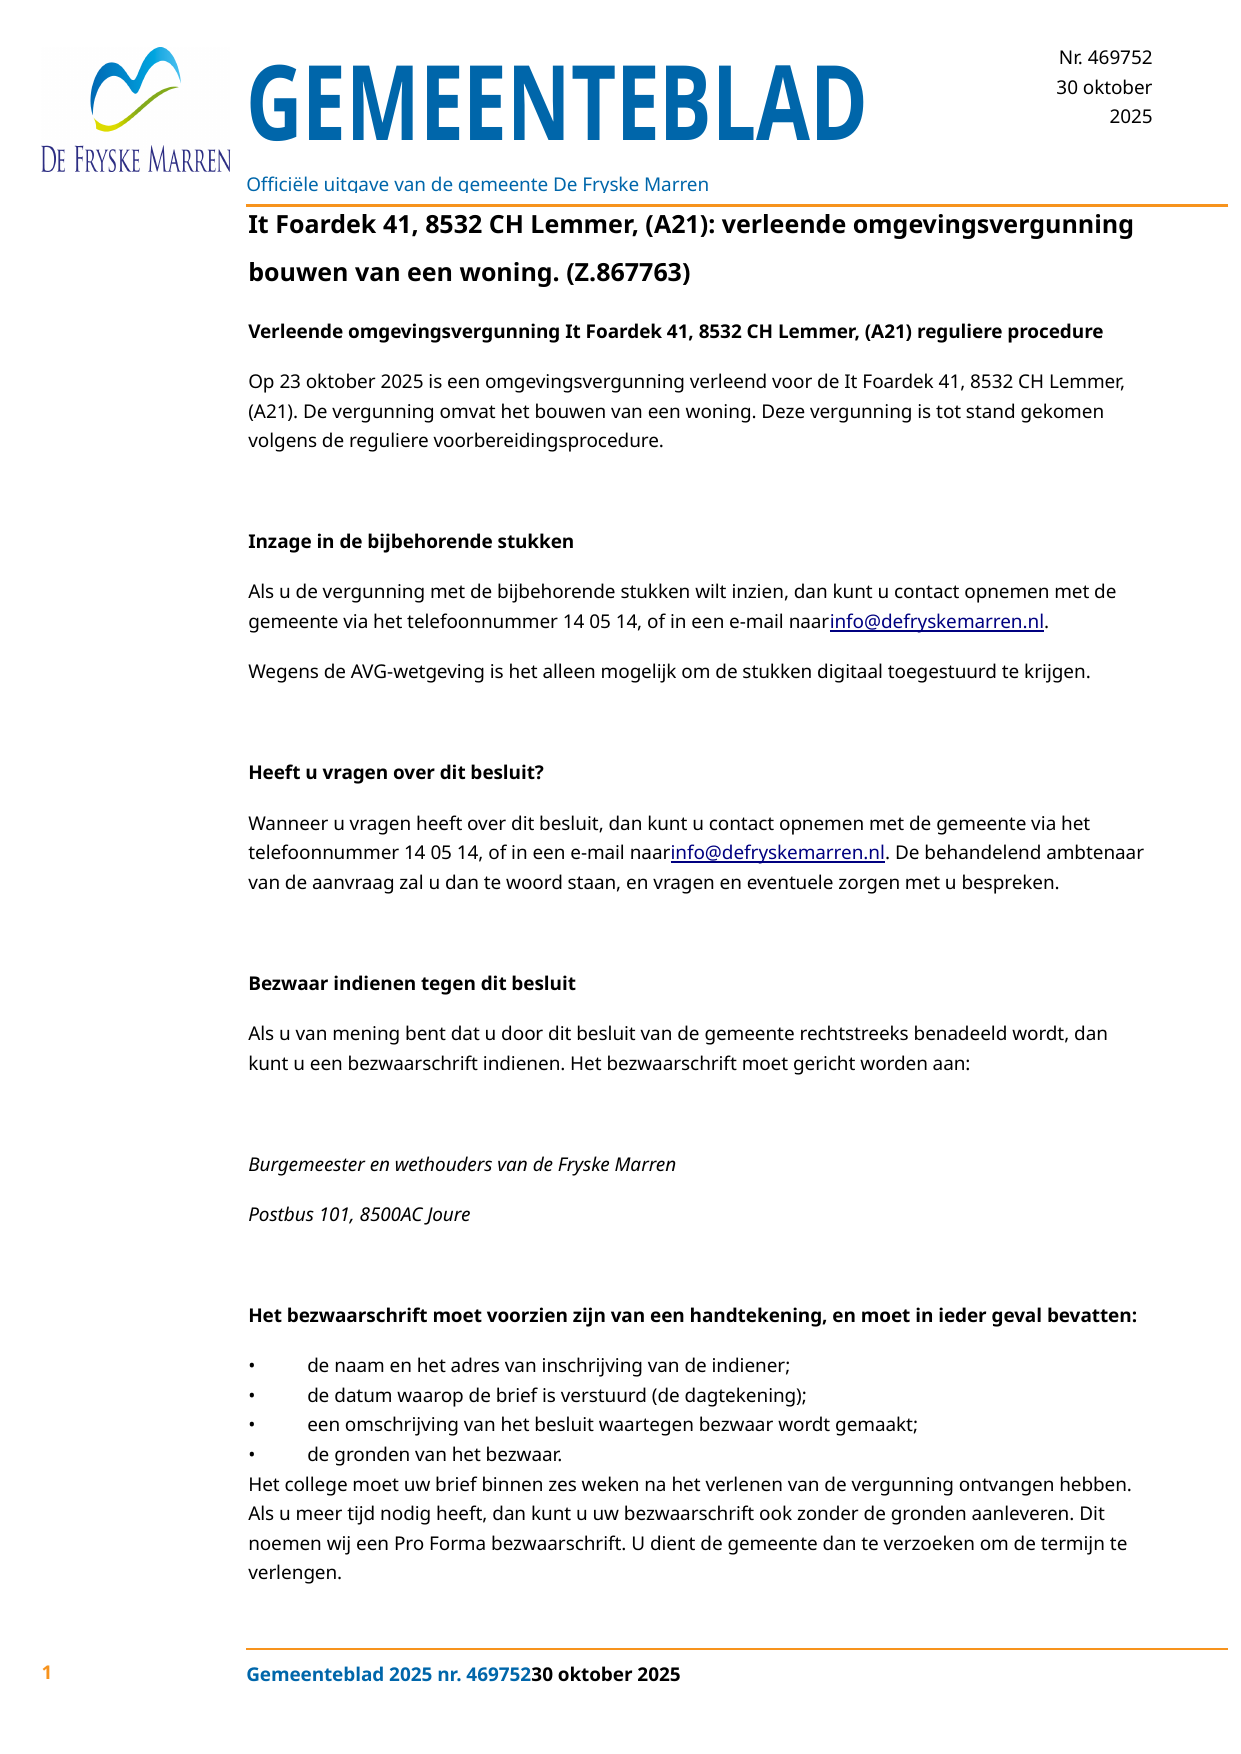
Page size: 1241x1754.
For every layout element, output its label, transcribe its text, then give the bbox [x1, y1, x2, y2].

text Wanneer u vragen heeft over dit besluit, dan kunt u contact opnemen met de gemeente via het telefoonnummer 14 05 14, of in een e-mail naarinfo@defryskemarren.nl. De behandelend ambtenaar van de aanvraag zal u dan te woord staan, en vragen en eventuele zorgen met u bespreken. [248, 810, 1152, 895]
list de datum waarop de brief is verstuurd (de dagtekening); [248, 1382, 1152, 1408]
text Heeft u vragen over dit besluit? [248, 759, 1152, 785]
text Het bezwaarschrift moet voorzien zijn van een handtekening, en moet in ieder geval bevatten: [248, 1302, 1152, 1328]
text Burgemeester en wethouders van de Fryske Marren [248, 1151, 1152, 1177]
text Inzage in de bijbehorende stukken [248, 528, 1152, 554]
text Bezwaar indienen tegen dit besluit [248, 970, 1152, 996]
text Postbus 101, 8500AC Joure [248, 1201, 1152, 1227]
text Verleende omgevingsvergunning It Foardek 41, 8532 CH Lemmer, (A21) reguliere procedure [248, 318, 1152, 344]
list een omschrijving van het besluit waartegen bezwaar wordt gemaakt; [248, 1412, 1152, 1437]
text Wegens de AVG-wetgeving is het alleen mogelijk om de stukken digitaal toegestuurd te krijgen. [248, 659, 1152, 684]
text Op 23 oktober 2025 is een omgevingsvergunning verleend voor de It Foardek 41, 8532 CH Lemmer, (A21). De vergunning omvat het bouwen van een woning. Deze vergunning is tot stand gekomen volgens de reguliere voorbereidingsprocedure. [248, 368, 1152, 453]
list de naam en het adres van inschrijving van de indiener; [248, 1352, 1152, 1378]
text It Foardek 41, 8532 CH Lemmer, (A21): verleende omgevingsvergunning bouwen van een woning. (Z.867763) [248, 207, 1152, 288]
picture [41, 47, 231, 172]
text Het college moet uw brief binnen zes weken na het verlenen van de vergunning ontvangen hebben. Als u meer tijd nodig heeft, dan kunt u uw bezwaarschrift ook zonder de gronden aanleveren. Dit noemen wij een Pro Forma bezwaarschrift. U dient de gemeente dan te verzoeken om de termijn te verlengen. [248, 1471, 1152, 1585]
text Als u de vergunning met de bijbehorende stukken wilt inzien, dan kunt u contact opnemen met de gemeente via het telefoonnummer 14 05 14, of in een e-mail naarinfo@defryskemarren.nl. [248, 579, 1152, 634]
list de gronden van het bezwaar. [248, 1441, 1152, 1467]
text Als u van mening bent dat u door dit besluit van de gemeente rechtstreeks benadeeld wordt, dan kunt u een bezwaarschrift indienen. Het bezwaarschrift moet gericht worden aan: [248, 1020, 1152, 1076]
